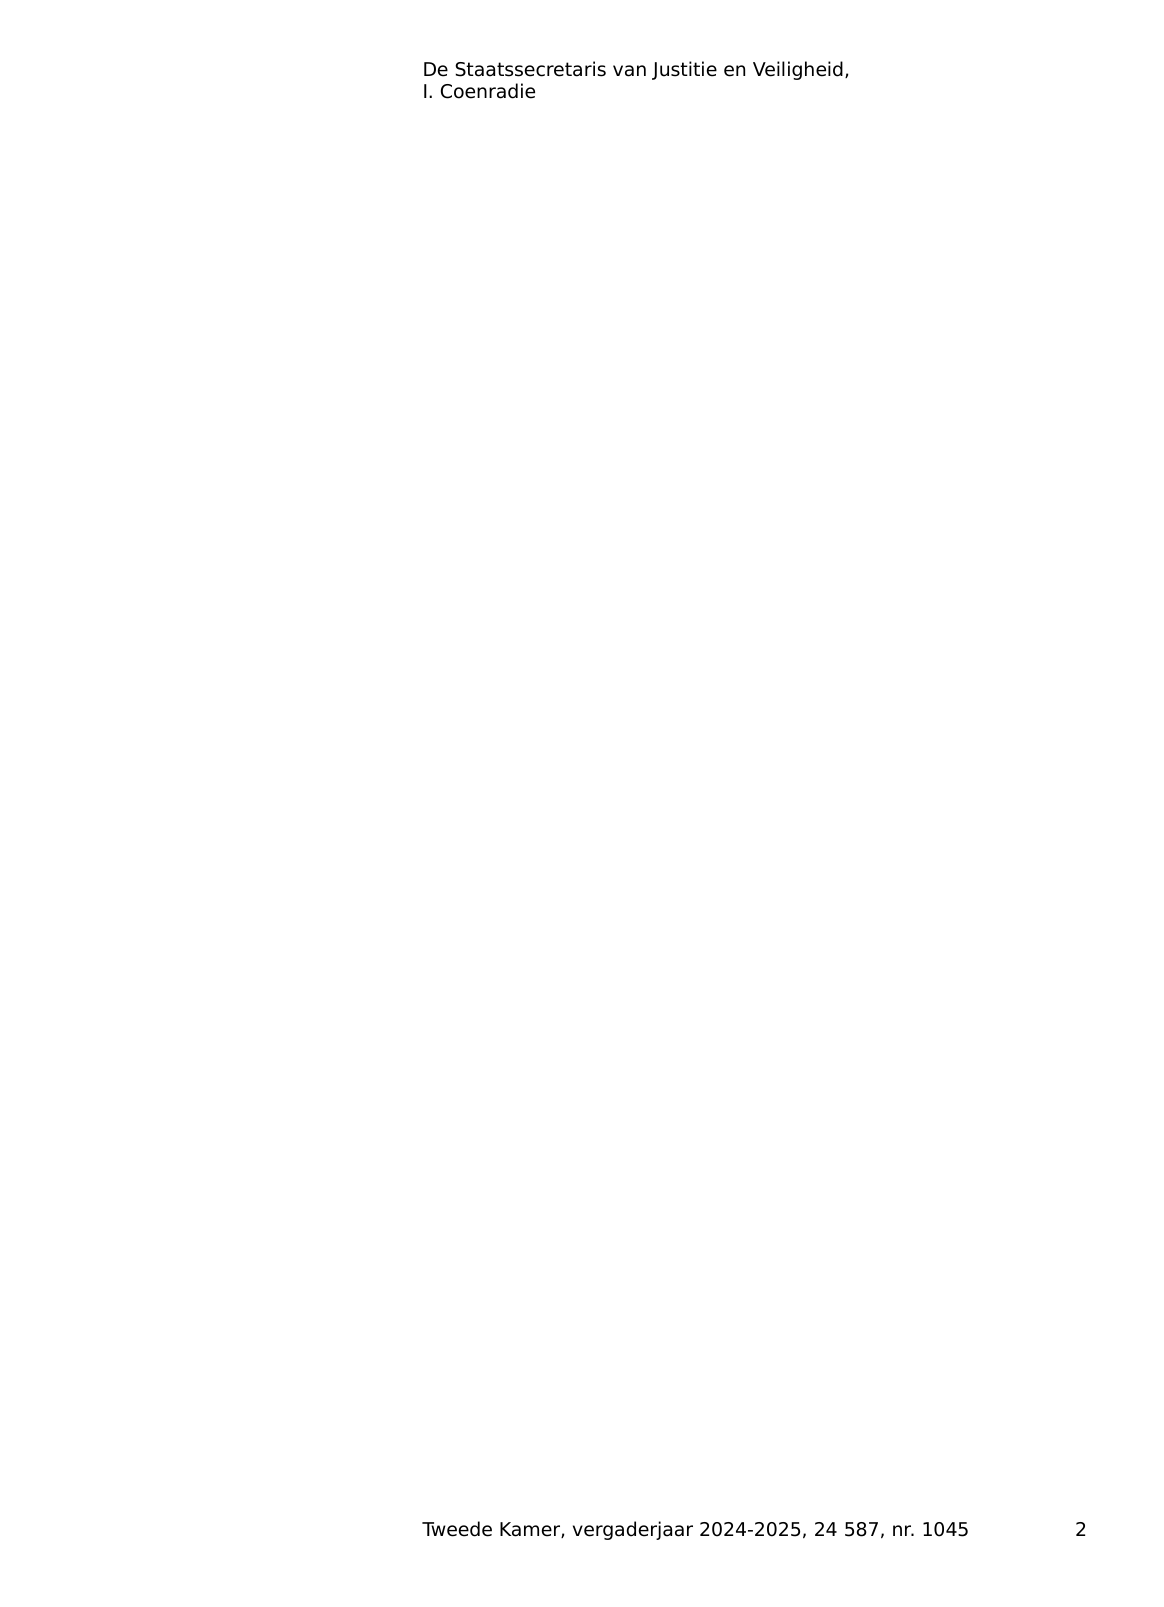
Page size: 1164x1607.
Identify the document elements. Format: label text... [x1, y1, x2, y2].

text De Staatssecretaris van Justitie en Veiligheid, I. Coenradie [422, 59, 1087, 103]
